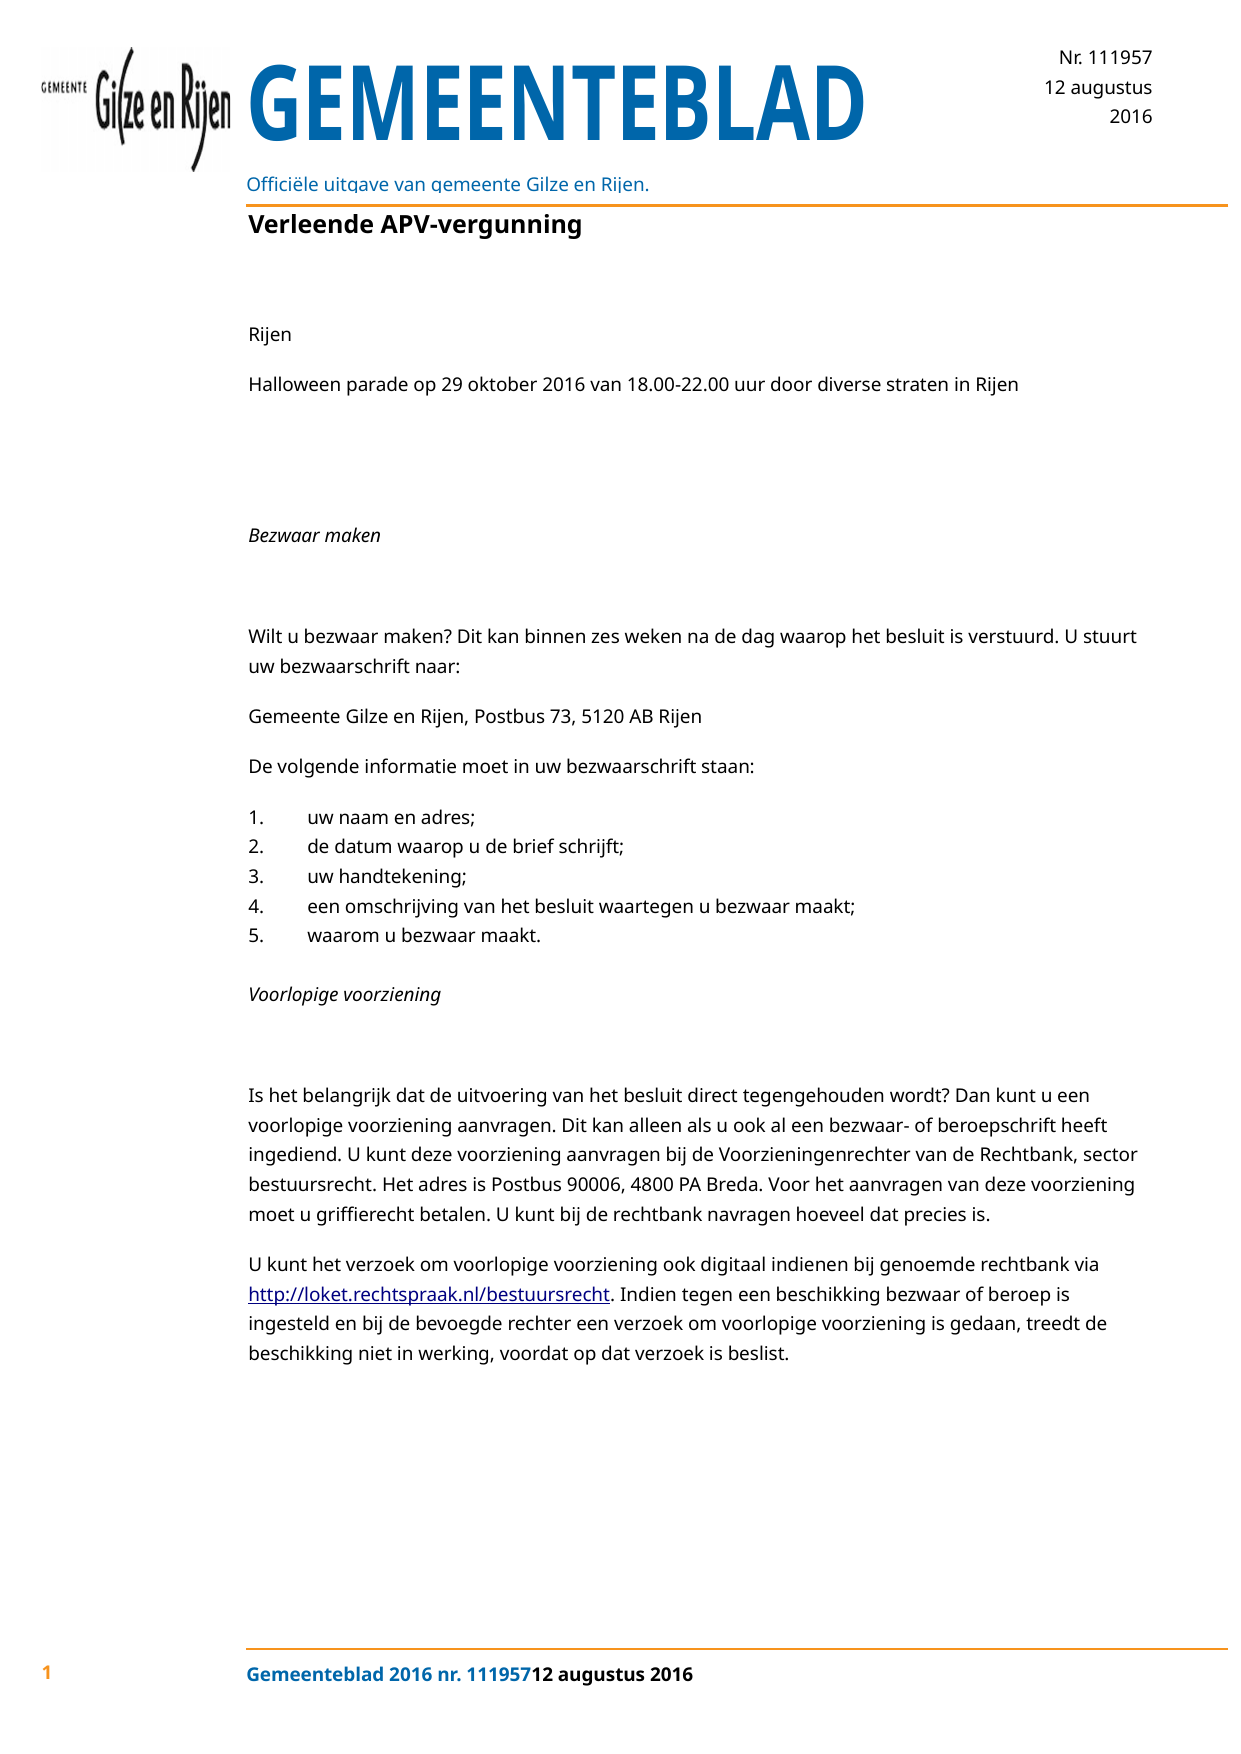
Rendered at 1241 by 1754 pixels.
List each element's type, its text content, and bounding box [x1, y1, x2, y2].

text Verleende APV-vergunning [248, 207, 1152, 241]
text Gemeente Gilze en Rijen, Postbus 73, 5120 AB Rijen [248, 703, 1152, 729]
picture [41, 47, 231, 172]
list uw naam en adres; [248, 804, 1152, 830]
text Rijen [248, 321, 1152, 346]
text Is het belangrijk dat de uitvoering van het besluit direct tegengehouden wordt? Dan kunt u een voorlopige voorziening aanvragen. Dit kan alleen als u ook al een bezwaar- of beroepschrift heeft ingediend. U kunt deze voorziening aanvragen bij de Voorzieningenrechter van de Rechtbank, sector bestuursrecht. Het adres is Postbus 90006, 4800 PA Breda. Voor het aanvragen van deze voorziening moet u griffierecht betalen. U kunt bij de rechtbank navragen hoeveel dat precies is. [248, 1082, 1152, 1226]
text De volgende informatie moet in uw bezwaarschrift staan: [248, 754, 1152, 779]
text Bezwaar maken [248, 522, 1152, 548]
list waarom u bezwaar maakt. [248, 922, 1152, 948]
text Voorlopige voorziening [248, 982, 1152, 1007]
text Halloween parade op 29 oktober 2016 van 18.00-22.00 uur door diverse straten in Rijen [248, 371, 1152, 397]
list uw handtekening; [248, 863, 1152, 889]
list een omschrijving van het besluit waartegen u bezwaar maakt; [248, 893, 1152, 918]
text Wilt u bezwaar maken? Dit kan binnen zes weken na de dag waarop het besluit is verstuurd. U stuurt uw bezwaarschrift naar: [248, 623, 1152, 678]
text U kunt het verzoek om voorlopige voorziening ook digitaal indienen bij genoemde rechtbank via http://loket.rechtspraak.nl/bestuursrecht. Indien tegen een beschikking bezwaar of beroep is ingesteld en bij de bevoegde rechter een verzoek om voorlopige voorziening is gedaan, treedt de beschikking niet in werking, voordat op dat verzoek is beslist. [248, 1251, 1152, 1366]
list de datum waarop u de brief schrijft; [248, 834, 1152, 859]
